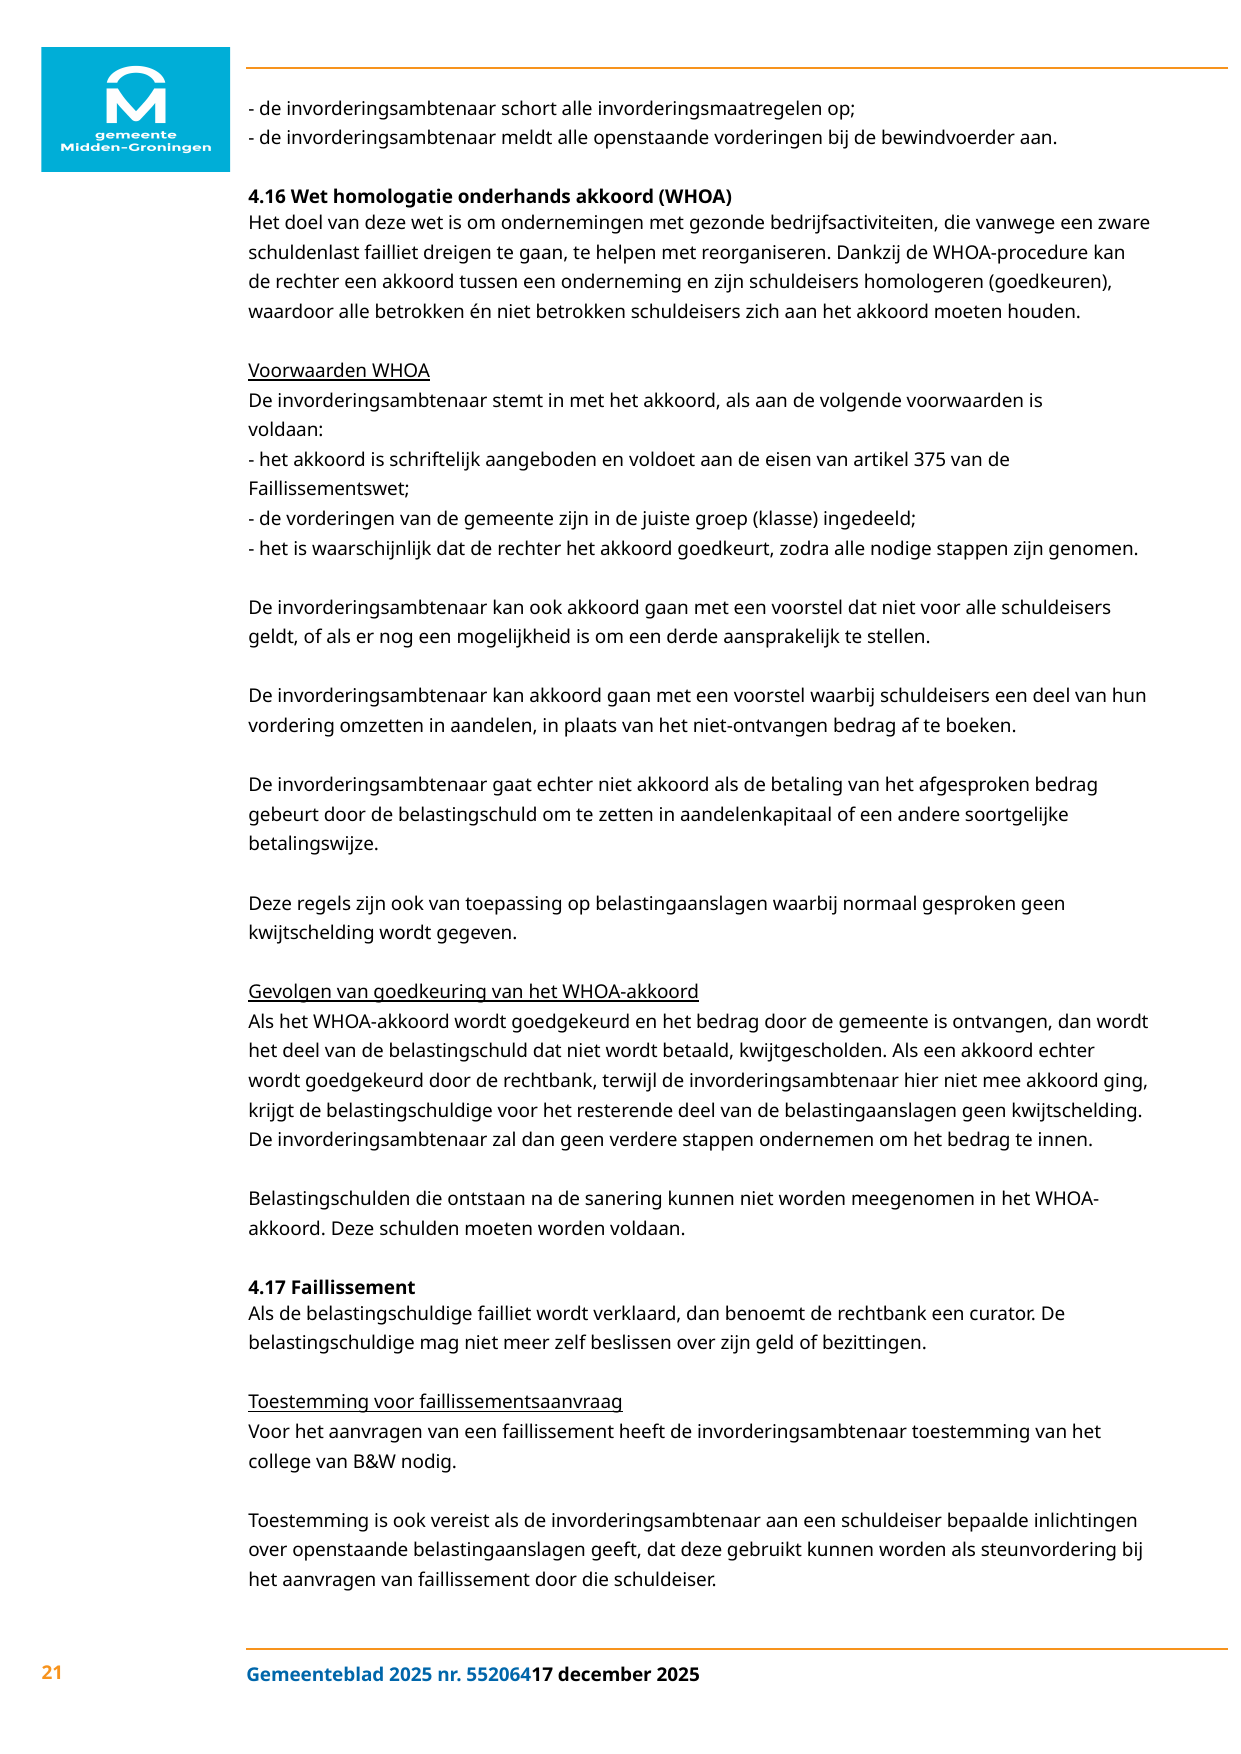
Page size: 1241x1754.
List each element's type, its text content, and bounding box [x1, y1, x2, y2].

text Belastingschulden die ontstaan na de sanering kunnen niet worden meegenomen in het WHOA-akkoord. Deze schulden moeten worden voldaan. [248, 1186, 1152, 1241]
text De invorderingsambtenaar kan ook akkoord gaan met een voorstel dat niet voor alle schuldeisers geldt, of als er nog een mogelijkheid is om een derde aansprakelijk te stellen. [248, 594, 1152, 649]
text - het is waarschijnlijk dat de rechter het akkoord goedkeurt, zodra alle nodige stappen zijn genomen. [248, 535, 1152, 560]
text Deze regels zijn ook van toepassing op belastingaanslagen waarbij normaal gesproken geen kwijtschelding wordt gegeven. [248, 890, 1152, 945]
text Gevolgen van goedkeuring van het WHOA-akkoord [248, 978, 1152, 1004]
text De invorderingsambtenaar kan akkoord gaan met een voorstel waarbij schuldeisers een deel van hun vordering omzetten in aandelen, in plaats van het niet-ontvangen bedrag af te boeken. [248, 683, 1152, 738]
text Toestemming voor faillissementsaanvraag [248, 1389, 1152, 1414]
text 4.16 Wet homologatie onderhands akkoord (WHOA) [248, 183, 1152, 209]
text Als de belastingschuldige failliet wordt verklaard, dan benoemt de rechtbank een curator. De belastingschuldige mag niet meer zelf beslissen over zijn geld of bezittingen. [248, 1300, 1152, 1355]
text De invorderingsambtenaar stemt in met het akkoord, als aan de volgende voorwaarden is [248, 387, 1152, 412]
text voldaan: [248, 416, 1152, 442]
text Als het WHOA-akkoord wordt goedgekeurd en het bedrag door de gemeente is ontvangen, dan wordt het deel van de belastingschuld dat niet wordt betaald, kwijtgescholden. Als een akkoord echter wordt goedgekeurd door de rechtbank, terwijl de invorderingsambtenaar hier niet mee akkoord ging, krijgt de belastingschuldige voor het resterende deel van de belastingaanslagen geen kwijtschelding. De invorderingsambtenaar zal dan geen verdere stappen ondernemen om het bedrag te innen. [248, 1008, 1152, 1152]
text - de invorderingsambtenaar schort alle invorderingsmaatregelen op; [248, 95, 1152, 121]
picture [108, 66, 164, 82]
text Het doel van deze wet is om ondernemingen met gezonde bedrijfsactiviteiten, die vanwege een zware schuldenlast failliet dreigen te gaan, te helpen met reorganiseren. Dankzij de WHOA-procedure kan de rechter een akkoord tussen een onderneming en zijn schuldeisers homologeren (goedkeuren), waardoor alle betrokken én niet betrokken schuldeisers zich aan het akkoord moeten houden. [248, 209, 1152, 324]
picture [107, 89, 165, 122]
text De invorderingsambtenaar gaat echter niet akkoord als de betaling van het afgesproken bedrag gebeurt door de belastingschuld om te zetten in aandelenkapitaal of een andere soortgelijke betalingswijze. [248, 771, 1152, 856]
text 4.17 Faillissement [248, 1274, 1152, 1300]
text Voor het aanvragen van een faillissement heeft de invorderingsambtenaar toestemming van het college van B&W nodig. [248, 1418, 1152, 1474]
text Toestemming is ook vereist als de invorderingsambtenaar aan een schuldeiser bepaalde inlichtingen over openstaande belastingaanslagen geeft, dat deze gebruikt kunnen worden als steunvordering bij het aanvragen van faillissement door die schuldeiser. [248, 1507, 1152, 1592]
text Voorwaarden WHOA [248, 357, 1152, 383]
text - het akkoord is schriftelijk aangeboden en voldoet aan de eisen van artikel 375 van de Faillissementswet; [248, 446, 1152, 501]
picture [184, 146, 190, 153]
text - de vorderingen van de gemeente zijn in de juiste groep (klasse) ingedeeld; [248, 505, 1152, 531]
text - de invorderingsambtenaar meldt alle openstaande vorderingen bij de bewindvoerder aan. [248, 124, 1152, 150]
